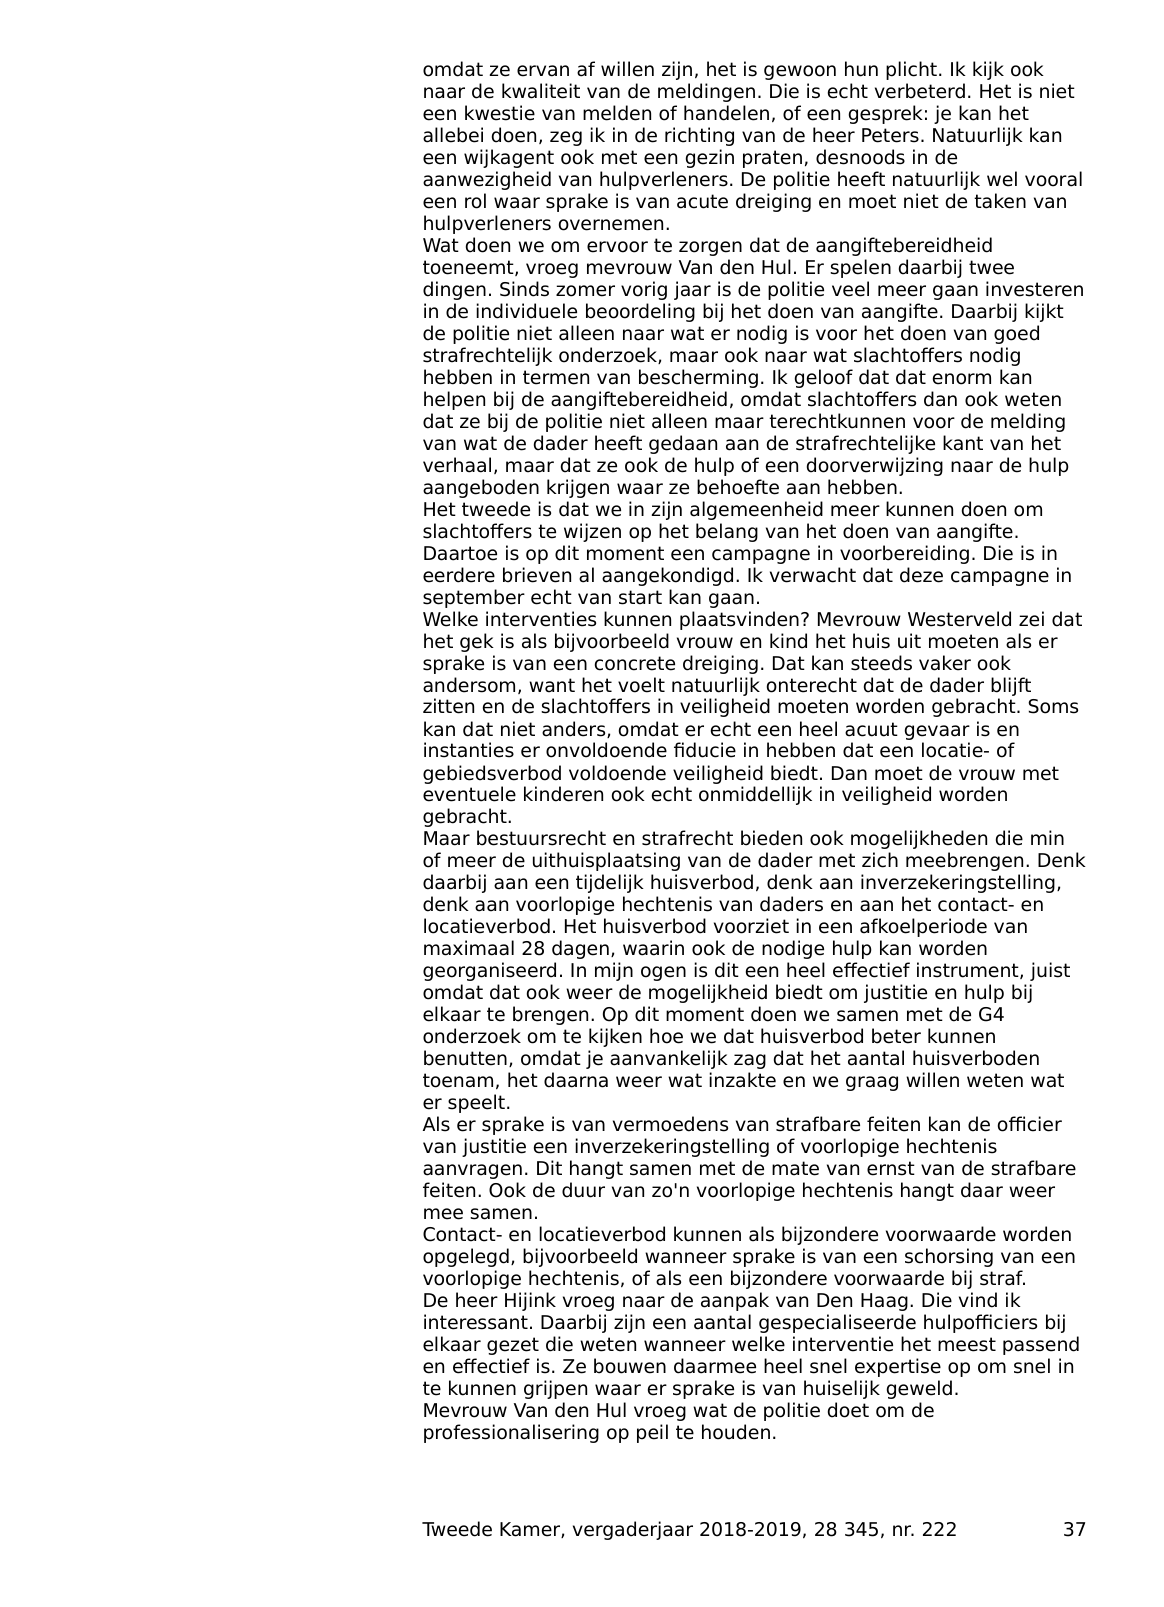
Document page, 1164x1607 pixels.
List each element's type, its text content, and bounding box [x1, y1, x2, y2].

text De heer Hijink vroeg naar de aanpak van Den Haag. Die vind ik interessant. Daarbij zijn een aantal gespecialiseerde hulpofficiers bij elkaar gezet die weten wanneer welke interventie het meest passend en effectief is. Ze bouwen daarmee heel snel expertise op om snel in te kunnen grijpen waar er sprake is van huiselijk geweld. [422, 1290, 1087, 1400]
text Contact- en locatieverbod kunnen als bijzondere voorwaarde worden opgelegd, bijvoorbeeld wanneer sprake is van een schorsing van een voorlopige hechtenis, of als een bijzondere voorwaarde bij straf. [422, 1224, 1087, 1290]
text Als er sprake is van vermoedens van strafbare feiten kan de officier van justitie een inverzekeringstelling of voorlopige hechtenis aanvragen. Dit hangt samen met de mate van ernst van de strafbare feiten. Ook de duur van zo'n voorlopige hechtenis hangt daar weer mee samen. [422, 1114, 1087, 1224]
text Maar bestuursrecht en strafrecht bieden ook mogelijkheden die min of meer de uithuisplaatsing van de dader met zich meebrengen. Denk daarbij aan een tijdelijk huisverbod, denk aan inverzekeringstelling, denk aan voorlopige hechtenis van daders en aan het contact- en locatieverbod. Het huisverbod voorziet in een afkoelperiode van maximaal 28 dagen, waarin ook de nodige hulp kan worden georganiseerd. In mijn ogen is dit een heel effectief instrument, juist omdat dat ook weer de mogelijkheid biedt om justitie en hulp bij elkaar te brengen. Op dit moment doen we samen met de G4 onderzoek om te kijken hoe we dat huisverbod beter kunnen benutten, omdat je aanvankelijk zag dat het aantal huisverboden toenam, het daarna weer wat inzakte en we graag willen weten wat er speelt. [422, 828, 1087, 1114]
text omdat ze ervan af willen zijn, het is gewoon hun plicht. Ik kijk ook naar de kwaliteit van de meldingen. Die is echt verbeterd. Het is niet een kwestie van melden of handelen, of een gesprek: je kan het allebei doen, zeg ik in de richting van de heer Peters. Natuurlijk kan een wijkagent ook met een gezin praten, desnoods in de aanwezigheid van hulpverleners. De politie heeft natuurlijk wel vooral een rol waar sprake is van acute dreiging en moet niet de taken van hulpverleners overnemen. [422, 59, 1087, 235]
text Welke interventies kunnen plaatsvinden? Mevrouw Westerveld zei dat het gek is als bijvoorbeeld vrouw en kind het huis uit moeten als er sprake is van een concrete dreiging. Dat kan steeds vaker ook andersom, want het voelt natuurlijk onterecht dat de dader blijft zitten en de slachtoffers in veiligheid moeten worden gebracht. Soms kan dat niet anders, omdat er echt een heel acuut gevaar is en instanties er onvoldoende fiducie in hebben dat een locatie- of gebiedsverbod voldoende veiligheid biedt. Dan moet de vrouw met eventuele kinderen ook echt onmiddellijk in veiligheid worden gebracht. [422, 608, 1087, 828]
text Mevrouw Van den Hul vroeg wat de politie doet om de professionalisering op peil te houden. [422, 1400, 1087, 1444]
text Wat doen we om ervoor te zorgen dat de aangiftebereidheid toeneemt, vroeg mevrouw Van den Hul. Er spelen daarbij twee dingen. Sinds zomer vorig jaar is de politie veel meer gaan investeren in de individuele beoordeling bij het doen van aangifte. Daarbij kijkt de politie niet alleen naar wat er nodig is voor het doen van goed strafrechtelijk onderzoek, maar ook naar wat slachtoffers nodig hebben in termen van bescherming. Ik geloof dat dat enorm kan helpen bij de aangiftebereidheid, omdat slachtoffers dan ook weten dat ze bij de politie niet alleen maar terechtkunnen voor de melding van wat de dader heeft gedaan aan de strafrechtelijke kant van het verhaal, maar dat ze ook de hulp of een doorverwijzing naar de hulp aangeboden krijgen waar ze behoefte aan hebben. [422, 235, 1087, 499]
text Het tweede is dat we in zijn algemeenheid meer kunnen doen om slachtoffers te wijzen op het belang van het doen van aangifte. Daartoe is op dit moment een campagne in voorbereiding. Die is in eerdere brieven al aangekondigd. Ik verwacht dat deze campagne in september echt van start kan gaan. [422, 499, 1087, 608]
